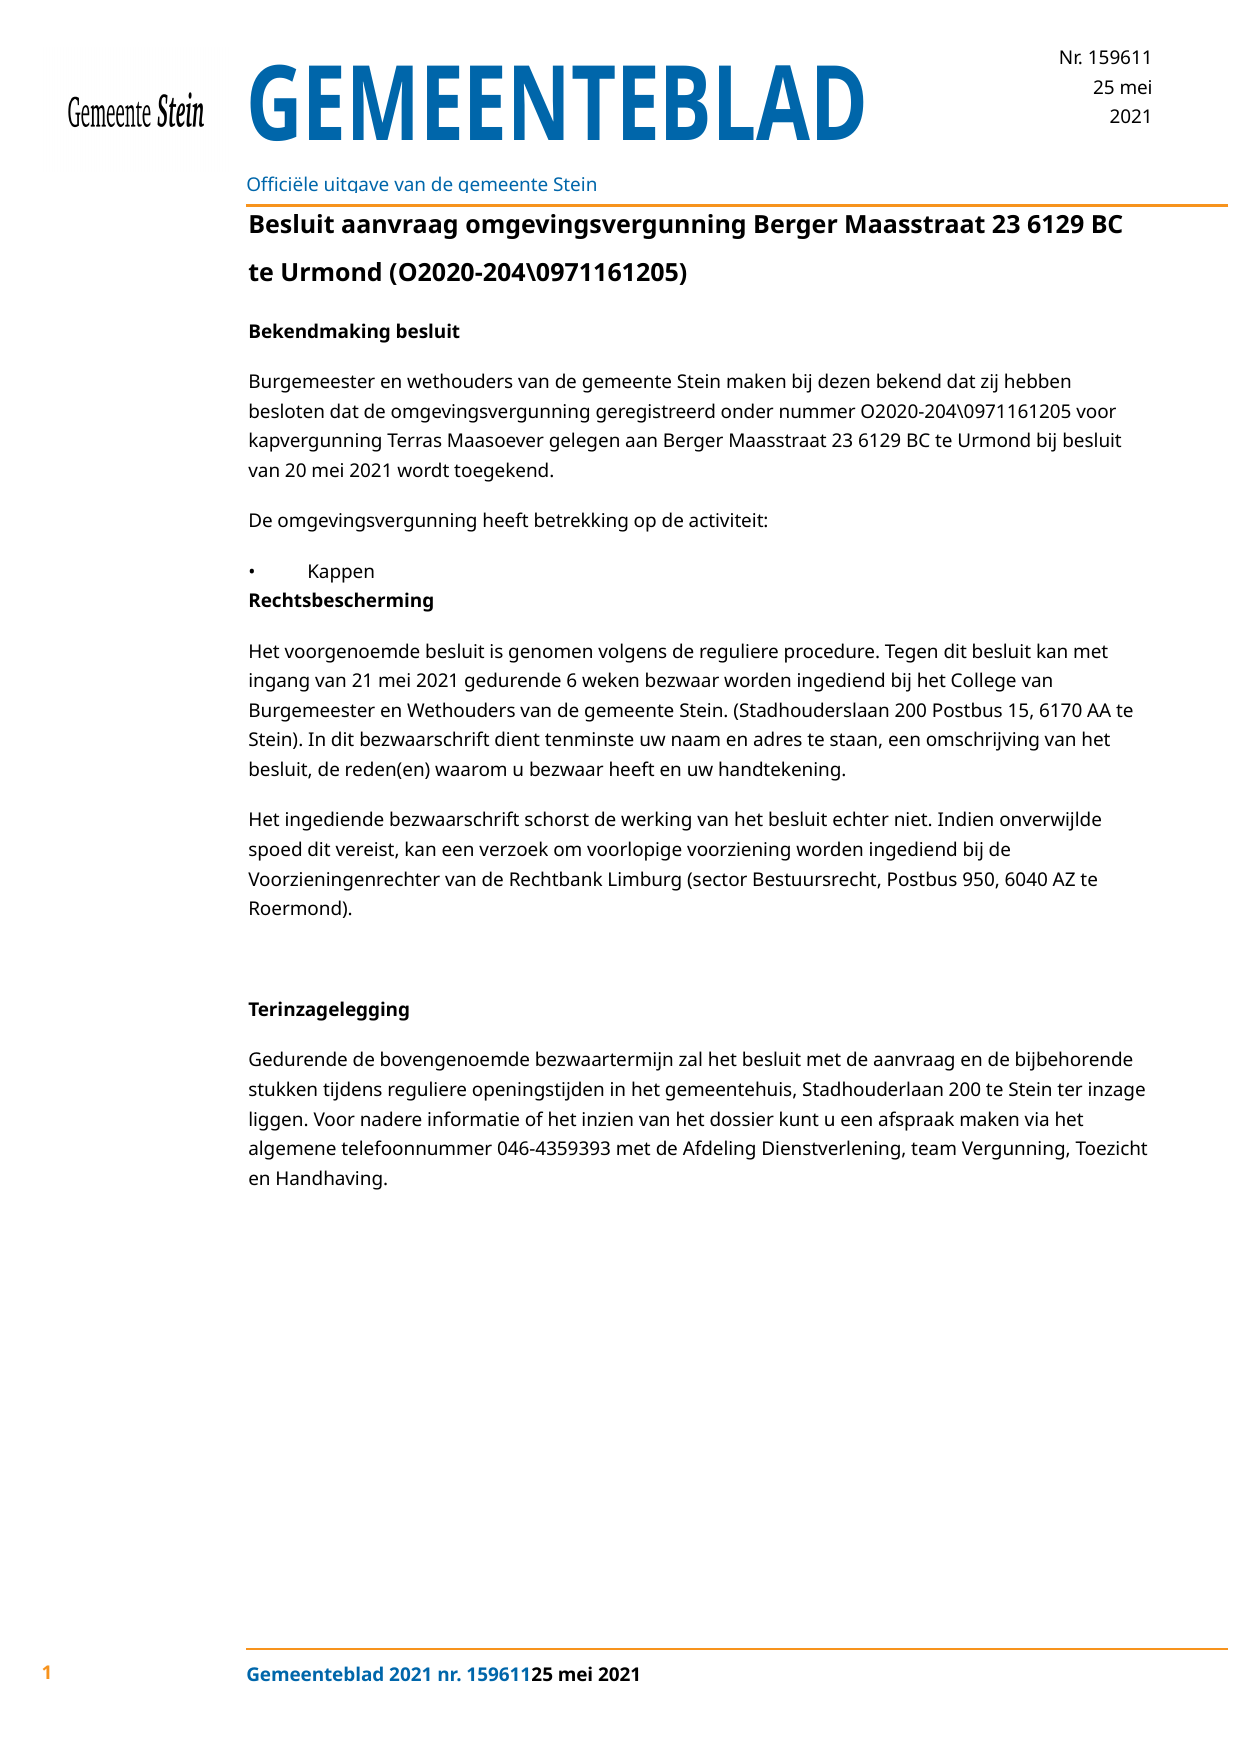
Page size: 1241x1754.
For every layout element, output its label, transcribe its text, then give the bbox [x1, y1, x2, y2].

list Kappen [248, 558, 1152, 584]
text Bekendmaking besluit [248, 318, 1152, 344]
text Terinzagelegging [248, 996, 1152, 1022]
text Burgemeester en wethouders van de gemeente Stein maken bij dezen bekend dat zij hebben besloten dat de omgevingsvergunning geregistreerd onder nummer O2020-204\0971161205 voor kapvergunning Terras Maasoever gelegen aan Berger Maasstraat 23 6129 BC te Urmond bij besluit van 20 mei 2021 wordt toegekend. [248, 368, 1152, 483]
text Besluit aanvraag omgevingsvergunning Berger Maasstraat 23 6129 BC te Urmond (O2020-204\0971161205) [248, 207, 1152, 288]
picture [41, 47, 231, 172]
text Gedurende de bovengenoemde bezwaartermijn zal het besluit met de aanvraag en de bijbehorende stukken tijdens reguliere openingstijden in het gemeentehuis, Stadhouderlaan 200 te Stein ter inzage liggen. Voor nadere informatie of het inzien van het dossier kunt u een afspraak maken via het algemene telefoonnummer 046-4359393 met de Afdeling Dienstverlening, team Vergunning, Toezicht en Handhaving. [248, 1047, 1152, 1191]
text Rechtsbescherming [248, 587, 1152, 613]
text De omgevingsvergunning heeft betrekking op de activiteit: [248, 507, 1152, 533]
text Het voorgenoemde besluit is genomen volgens de reguliere procedure. Tegen dit besluit kan met ingang van 21 mei 2021 gedurende 6 weken bezwaar worden ingediend bij het College van Burgemeester en Wethouders van de gemeente Stein. (Stadhouderslaan 200 Postbus 15, 6170 AA te Stein). In dit bezwaarschrift dient tenminste uw naam en adres te staan, een omschrijving van het besluit, de reden(en) waarom u bezwaar heeft en uw handtekening. [248, 638, 1152, 782]
text Het ingediende bezwaarschrift schorst de werking van het besluit echter niet. Indien onverwijlde spoed dit vereist, kan een verzoek om voorlopige voorziening worden ingediend bij de Voorzieningenrechter van de Rechtbank Limburg (sector Bestuursrecht, Postbus 950, 6040 AZ te Roermond). [248, 807, 1152, 921]
